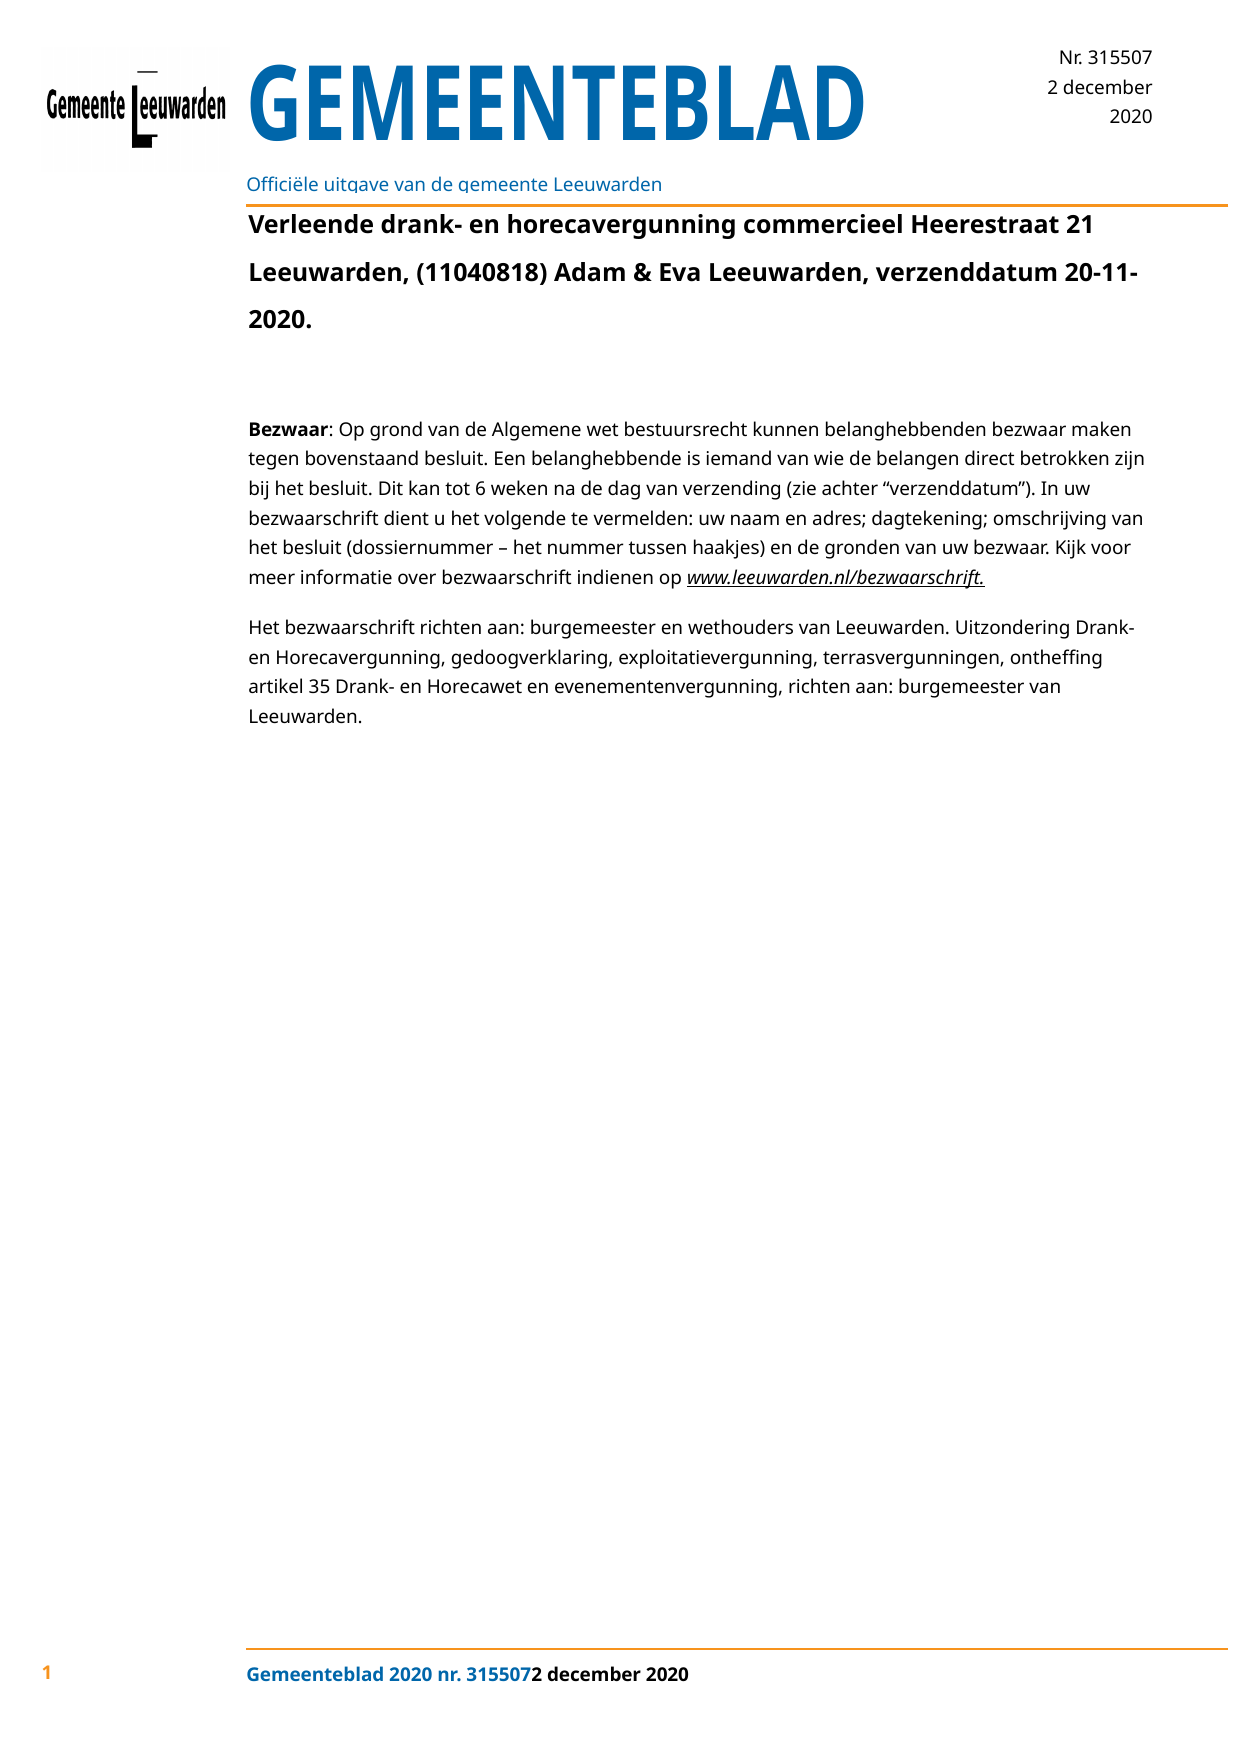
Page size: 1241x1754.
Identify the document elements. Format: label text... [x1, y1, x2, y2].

picture [41, 47, 231, 172]
text Het bezwaarschrift richten aan: burgemeester en wethouders van Leeuwarden. Uitzondering Drank- en Horecavergunning, gedoogverklaring, exploitatievergunning, terrasvergunningen, ontheffing artikel 35 Drank- en Horecawet en evenementenvergunning, richten aan: burgemeester van Leeuwarden. [248, 614, 1152, 729]
text Bezwaar: Op grond van de Algemene wet bestuursrecht kunnen belanghebbenden bezwaar maken tegen bovenstaand besluit. Een belanghebbende is iemand van wie de belangen direct betrokken zijn bij het besluit. Dit kan tot 6 weken na de dag van verzending (zie achter “verzenddatum”). In uw bezwaarschrift dient u het volgende te vermelden: uw naam en adres; dagtekening; omschrijving van het besluit (dossiernummer – het nummer tussen haakjes) en de gronden van uw bezwaar. Kijk voor meer informatie over bezwaarschrift indienen op www.leeuwarden.nl/bezwaarschrift. [248, 416, 1152, 589]
text Verleende drank- en horecavergunning commercieel Heerestraat 21 Leeuwarden, (11040818) Adam & Eva Leeuwarden, verzenddatum 20-11-2020. [248, 207, 1152, 336]
